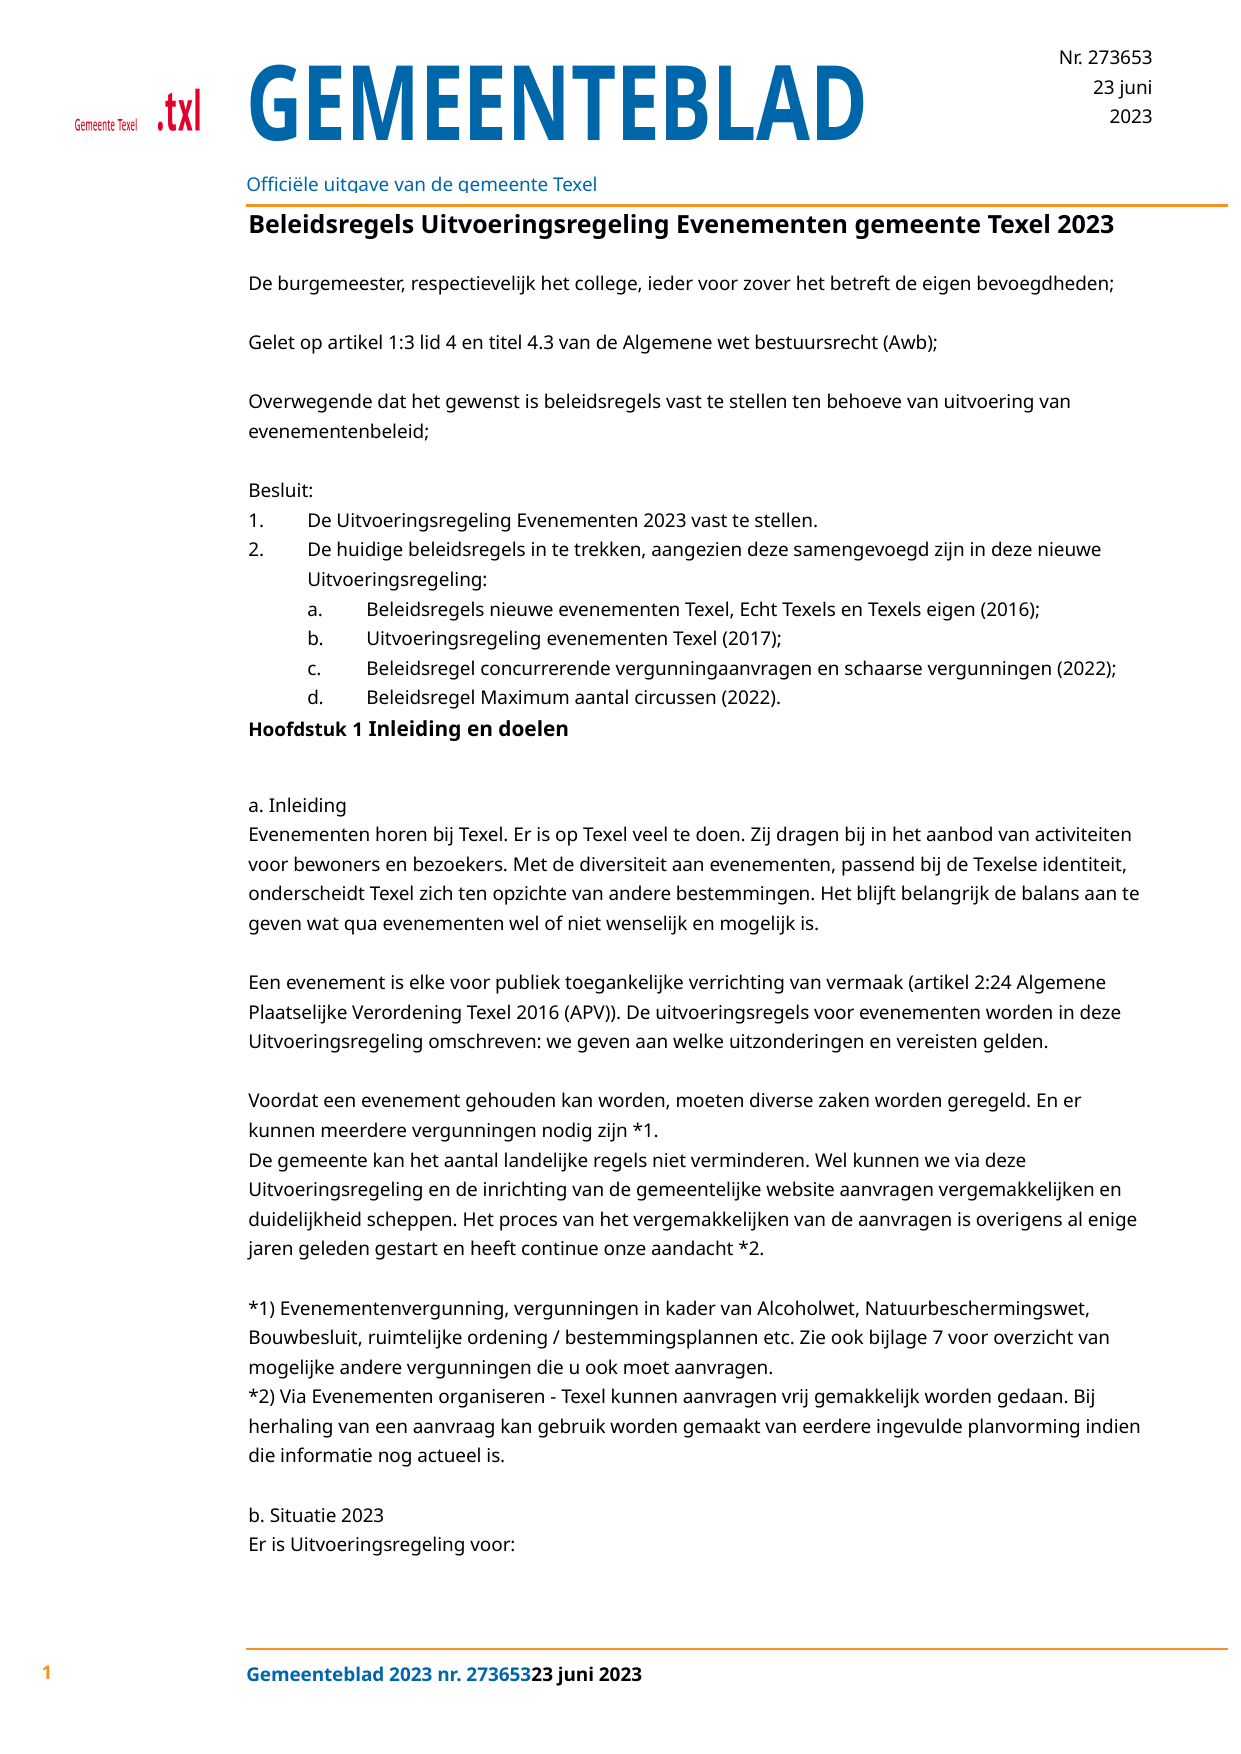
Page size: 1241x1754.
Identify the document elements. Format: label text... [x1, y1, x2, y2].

list Uitvoeringsregeling evenementen Texel (2017); [307, 625, 1152, 651]
picture [41, 47, 231, 172]
text De burgemeester, respectievelijk het college, ieder voor zover het betreft de eigen bevoegdheden; [248, 270, 1152, 296]
list Beleidsregels nieuwe evenementen Texel, Echt Texels en Texels eigen (2016); [307, 596, 1152, 621]
text Voordat een evenement gehouden kan worden, moeten diverse zaken worden geregeld. En er kunnen meerdere vergunningen nodig zijn *1. [248, 1088, 1152, 1143]
list De Uitvoeringsregeling Evenementen 2023 vast te stellen. [248, 507, 1152, 533]
text *2) Via Evenementen organiseren - Texel kunnen aanvragen vrij gemakkelijk worden gedaan. Bij herhaling van een aanvraag kan gebruik worden gemaakt van eerdere ingevulde planvorming indien die informatie nog actueel is. [248, 1383, 1152, 1468]
text Beleidsregels Uitvoeringsregeling Evenementen gemeente Texel 2023 [248, 207, 1152, 241]
text Er is Uitvoeringsregeling voor: [248, 1531, 1152, 1557]
text *1) Evenementenvergunning, vergunningen in kader van Alcoholwet, Natuurbeschermingswet, Bouwbesluit, ruimtelijke ordening / bestemmingsplannen etc. Zie ook bijlage 7 voor overzicht van mogelijke andere vergunningen die u ook moet aanvragen. [248, 1295, 1152, 1379]
text Overwegende dat het gewenst is beleidsregels vast te stellen ten behoeve van uitvoering van evenementenbeleid; [248, 389, 1152, 444]
text b. Situatie 2023 [248, 1502, 1152, 1527]
list Beleidsregel Maximum aantal circussen (2022). [307, 684, 1152, 710]
text a. Inleiding [248, 792, 1152, 817]
text Een evenement is elke voor publiek toegankelijke verrichting van vermaak (artikel 2:24 Algemene Plaatselijke Verordening Texel 2016 (APV)). De uitvoeringsregels voor evenementen worden in deze Uitvoeringsregeling omschreven: we geven aan welke uitzonderingen en vereisten gelden. [248, 969, 1152, 1054]
text Evenementen horen bij Texel. Er is op Texel veel te doen. Zij dragen bij in het aanbod van activiteiten voor bewoners en bezoekers. Met de diversiteit aan evenementen, passend bij de Texelse identiteit, onderscheidt Texel zich ten opzichte van andere bestemmingen. Het blijft belangrijk de balans aan te geven wat qua evenementen wel of niet wenselijk en mogelijk is. [248, 821, 1152, 936]
text Besluit: [248, 477, 1152, 503]
text Hoofdstuk 1 Inleiding en doelen [248, 714, 1152, 742]
list De huidige beleidsregels in te trekken, aangezien deze samengevoegd zijn in deze nieuwe Uitvoeringsregeling: [248, 537, 1152, 592]
text De gemeente kan het aantal landelijke regels niet verminderen. Wel kunnen we via deze Uitvoeringsregeling en de inrichting van de gemeentelijke website aanvragen vergemakkelijken en duidelijkheid scheppen. Het proces van het vergemakkelijken van de aanvragen is overigens al enige jaren geleden gestart en heeft continue onze aandacht *2. [248, 1147, 1152, 1261]
list Beleidsregel concurrerende vergunningaanvragen en schaarse vergunningen (2022); [307, 655, 1152, 681]
text Gelet op artikel 1:3 lid 4 en titel 4.3 van de Algemene wet bestuursrecht (Awb); [248, 329, 1152, 355]
